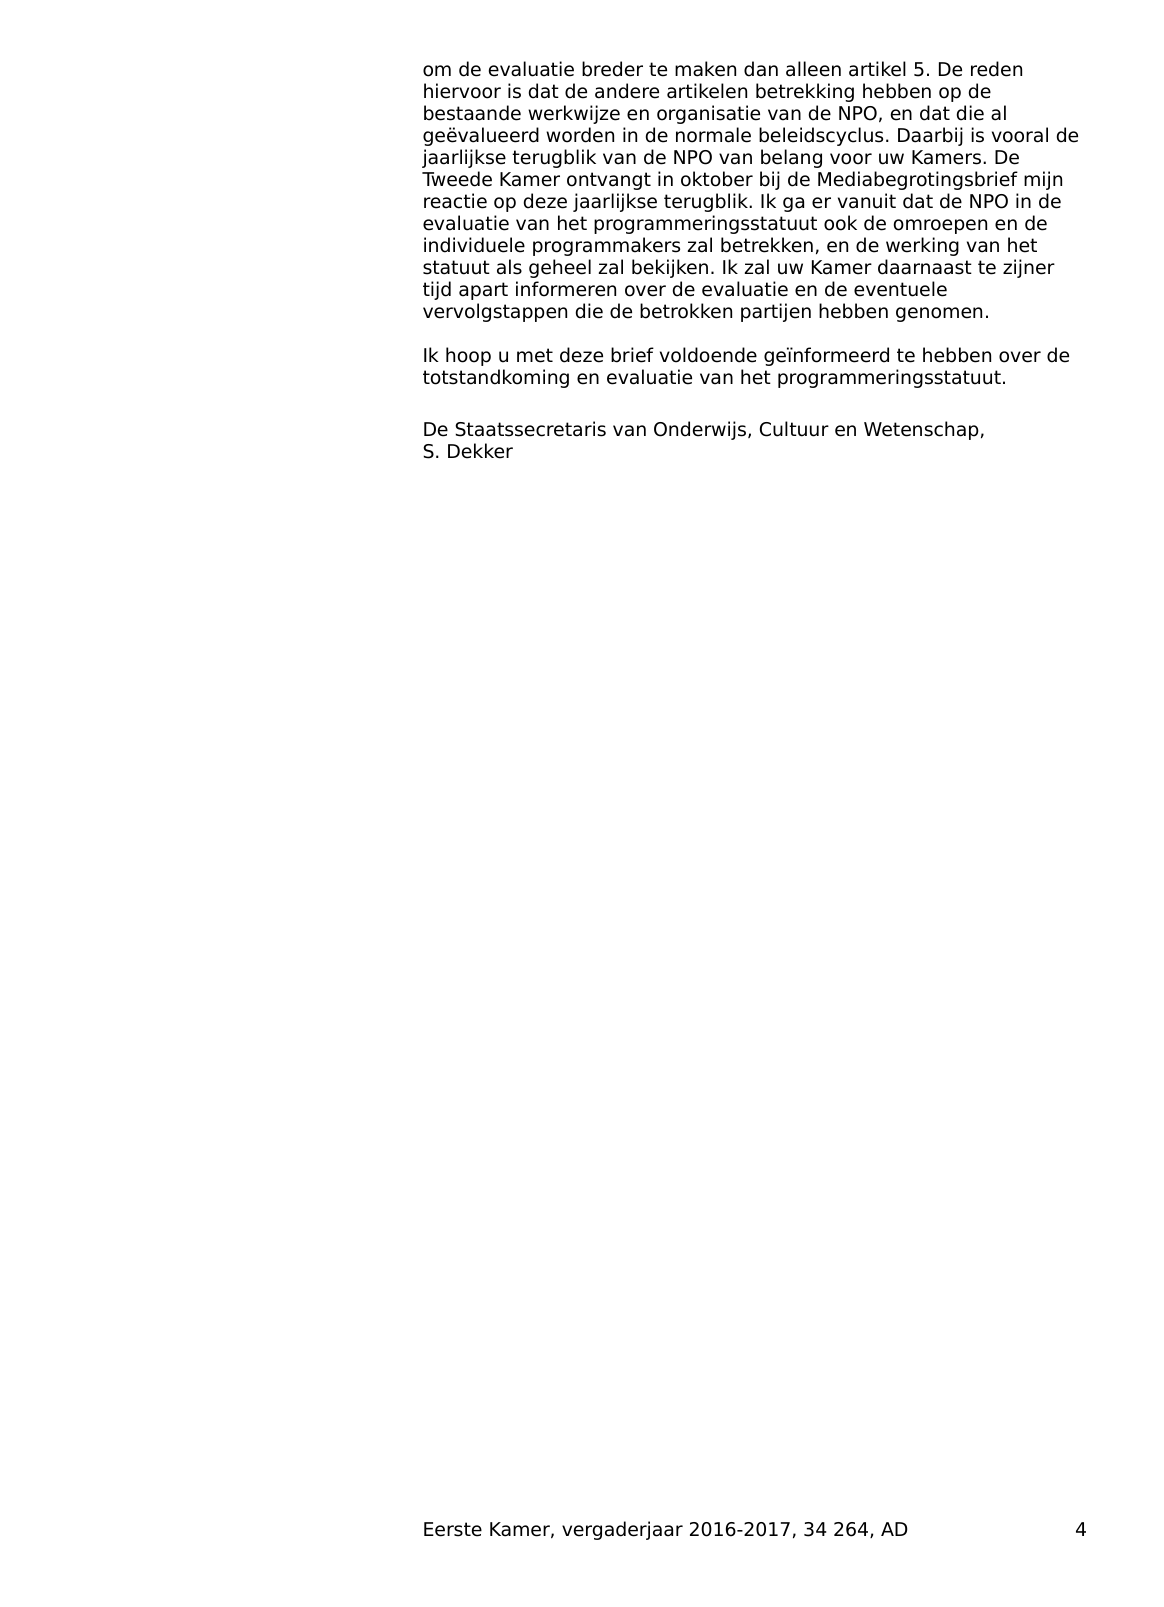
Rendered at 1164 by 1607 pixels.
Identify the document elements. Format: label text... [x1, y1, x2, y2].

text om de evaluatie breder te maken dan alleen artikel 5. De reden hiervoor is dat de andere artikelen betrekking hebben op de bestaande werkwijze en organisatie van de NPO, en dat die al geëvalueerd worden in de normale beleidscyclus. Daarbij is vooral de jaarlijkse terugblik van de NPO van belang voor uw Kamers. De Tweede Kamer ontvangt in oktober bij de Mediabegrotingsbrief mijn reactie op deze jaarlijkse terugblik. Ik ga er vanuit dat de NPO in de evaluatie van het programmeringsstatuut ook de omroepen en de individuele programmakers zal betrekken, en de werking van het statuut als geheel zal bekijken. Ik zal uw Kamer daarnaast te zijner tijd apart informeren over de evaluatie en de eventuele vervolgstappen die de betrokken partijen hebben genomen. [422, 59, 1087, 323]
text Ik hoop u met deze brief voldoende geïnformeerd te hebben over de totstandkoming en evaluatie van het programmeringsstatuut. [422, 345, 1087, 389]
text De Staatssecretaris van Onderwijs, Cultuur en Wetenschap, S. Dekker [422, 419, 1087, 463]
